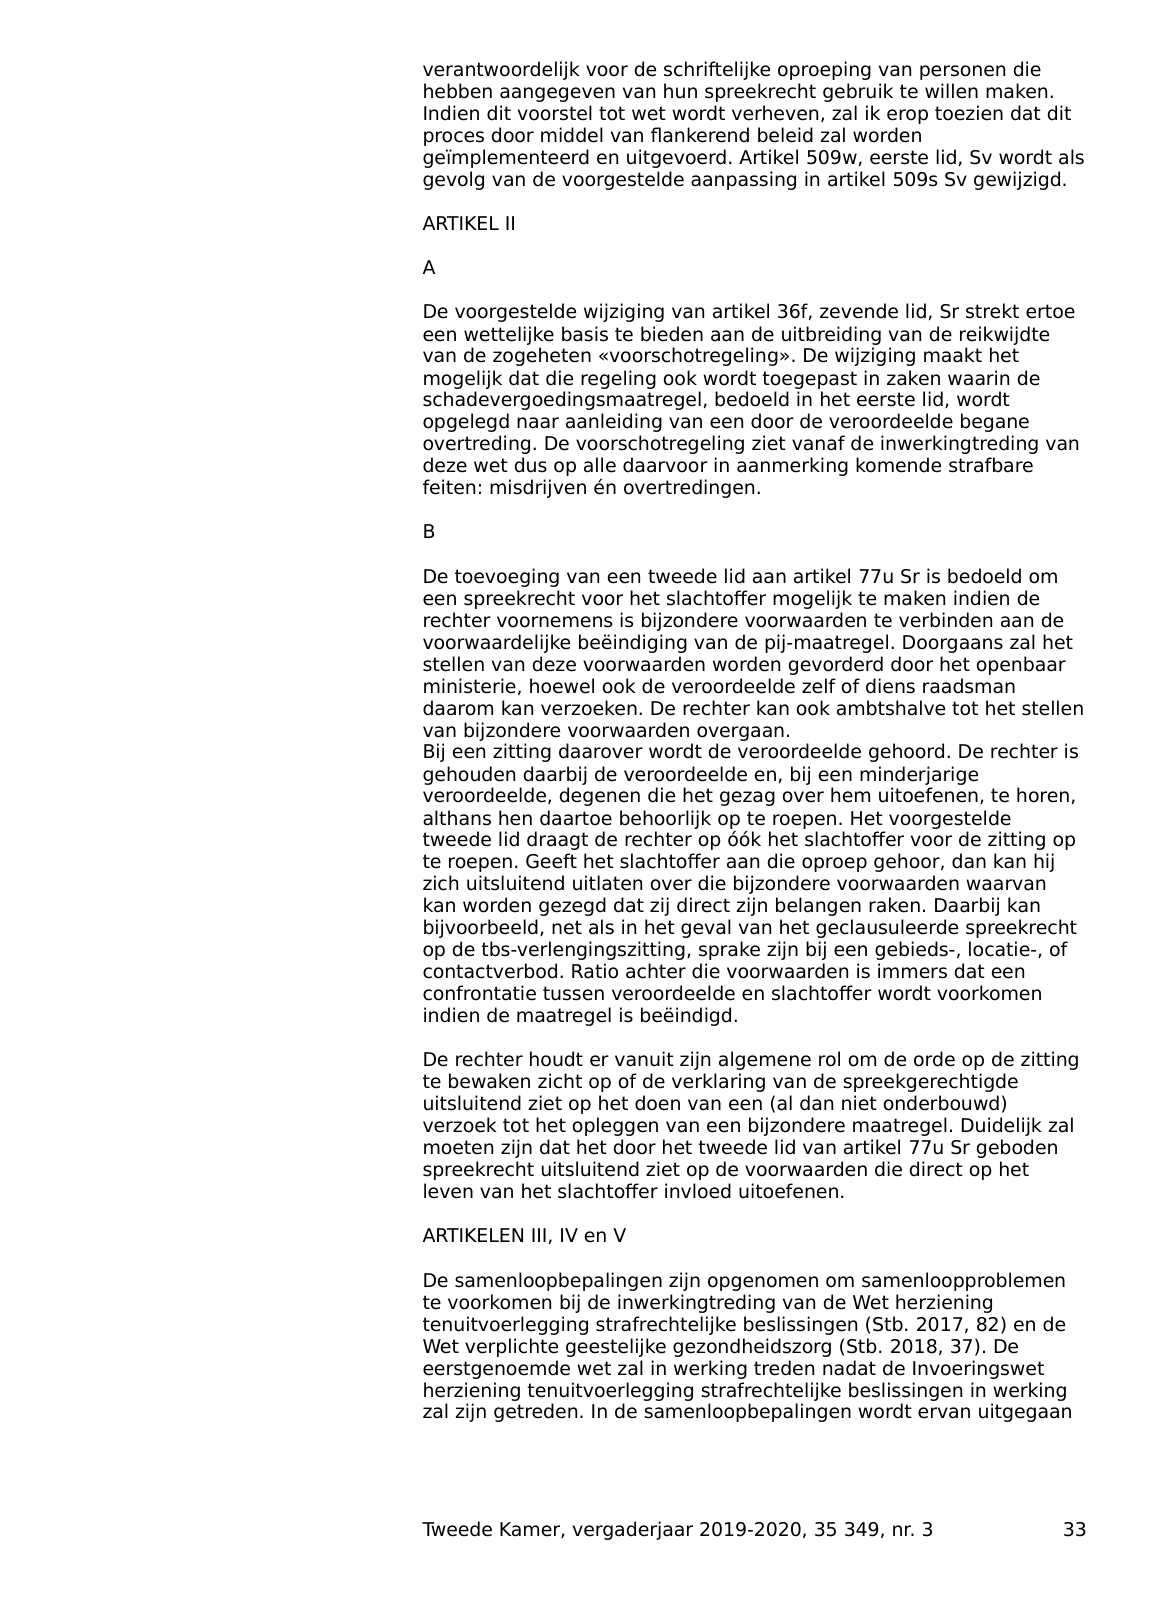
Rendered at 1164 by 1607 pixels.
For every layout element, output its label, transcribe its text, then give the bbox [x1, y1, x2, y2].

text De samenloopbepalingen zijn opgenomen om samenloopproblemen te voorkomen bij de inwerkingtreding van de Wet herziening tenuitvoerlegging strafrechtelijke beslissingen (Stb. 2017, 82) en de Wet verplichte geestelijke gezondheidszorg (Stb. 2018, 37). De eerstgenoemde wet zal in werking treden nadat de Invoeringswet herziening tenuitvoerlegging strafrechtelijke beslissingen in werking zal zijn getreden. In de samenloopbepalingen wordt ervan uitgegaan [422, 1269, 1087, 1423]
subtitle B [422, 521, 1087, 543]
subtitle ARTIKEL II [422, 213, 1087, 235]
subtitle ARTIKELEN III, IV en V [422, 1225, 1087, 1247]
text De rechter houdt er vanuit zijn algemene rol om de orde op de zitting te bewaken zicht op of de verklaring van de spreekgerechtigde uitsluitend ziet op het doen van een (al dan niet onderbouwd) verzoek tot het opleggen van een bijzondere maatregel. Duidelijk zal moeten zijn dat het door het tweede lid van artikel 77u Sr geboden spreekrecht uitsluitend ziet op de voorwaarden die direct op het leven van het slachtoffer invloed uitoefenen. [422, 1049, 1087, 1203]
text De toevoeging van een tweede lid aan artikel 77u Sr is bedoeld om een spreekrecht voor het slachtoffer mogelijk te maken indien de rechter voornemens is bijzondere voorwaarden te verbinden aan de voorwaardelijke beëindiging van de pij-maatregel. Doorgaans zal het stellen van deze voorwaarden worden gevorderd door het openbaar ministerie, hoewel ook de veroordeelde zelf of diens raadsman daarom kan verzoeken. De rechter kan ook ambtshalve tot het stellen van bijzondere voorwaarden overgaan. [422, 566, 1087, 741]
text De voorgestelde wijziging van artikel 36f, zevende lid, Sr strekt ertoe een wettelijke basis te bieden aan de uitbreiding van de reikwijdte van de zogeheten «voorschotregeling». De wijziging maakt het mogelijk dat die regeling ook wordt toegepast in zaken waarin de schadevergoedingsmaatregel, bedoeld in het eerste lid, wordt opgelegd naar aanleiding van een door de veroordeelde begane overtreding. De voorschotregeling ziet vanaf de inwerkingtreding van deze wet dus op alle daarvoor in aanmerking komende strafbare feiten: misdrijven én overtredingen. [422, 301, 1087, 499]
subtitle A [422, 257, 1087, 279]
text verantwoordelijk voor de schriftelijke oproeping van personen die hebben aangegeven van hun spreekrecht gebruik te willen maken. Indien dit voorstel tot wet wordt verheven, zal ik erop toezien dat dit proces door middel van flankerend beleid zal worden geïmplementeerd en uitgevoerd. Artikel 509w, eerste lid, Sv wordt als gevolg van de voorgestelde aanpassing in artikel 509s Sv gewijzigd. [422, 59, 1087, 191]
text Bij een zitting daarover wordt de veroordeelde gehoord. De rechter is gehouden daarbij de veroordeelde en, bij een minderjarige veroordeelde, degenen die het gezag over hem uitoefenen, te horen, althans hen daartoe behoorlijk op te roepen. Het voorgestelde tweede lid draagt de rechter op óók het slachtoffer voor de zitting op te roepen. Geeft het slachtoffer aan die oproep gehoor, dan kan hij zich uitsluitend uitlaten over die bijzondere voorwaarden waarvan kan worden gezegd dat zij direct zijn belangen raken. Daarbij kan bijvoorbeeld, net als in het geval van het geclausuleerde spreekrecht op de tbs-verlengingszitting, sprake zijn bij een gebieds-, locatie-, of contactverbod. Ratio achter die voorwaarden is immers dat een confrontatie tussen veroordeelde en slachtoffer wordt voorkomen indien de maatregel is beëindigd. [422, 741, 1087, 1027]
